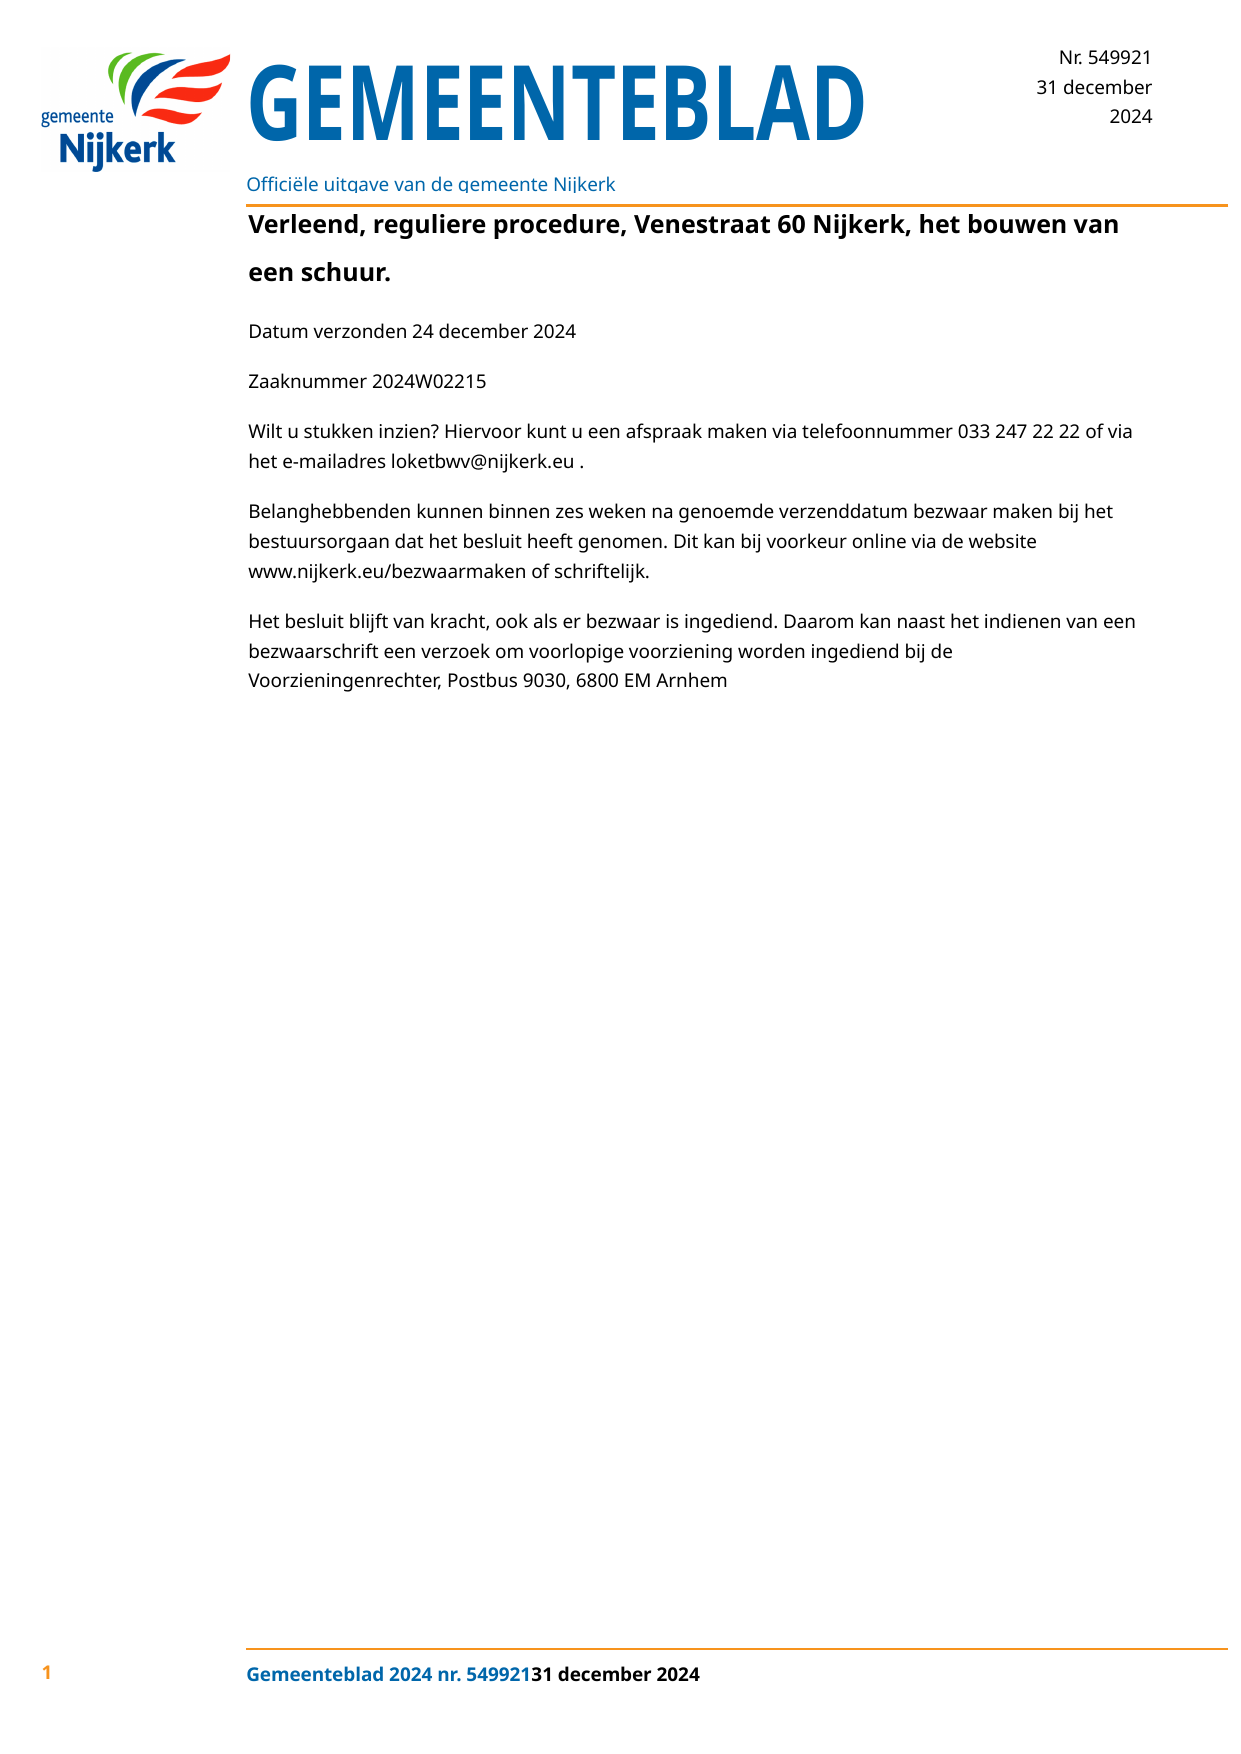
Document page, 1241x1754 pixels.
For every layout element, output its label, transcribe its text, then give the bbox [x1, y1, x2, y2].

text Datum verzonden 24 december 2024 [248, 318, 1152, 344]
text Belanghebbenden kunnen binnen zes weken na genoemde verzenddatum bezwaar maken bij het bestuursorgaan dat het besluit heeft genomen. Dit kan bij voorkeur online via de website www.nijkerk.eu/bezwaarmaken of schriftelijk. [248, 499, 1152, 584]
picture [41, 47, 231, 172]
text Zaaknummer 2024W02215 [248, 368, 1152, 394]
text Het besluit blijft van kracht, ook als er bezwaar is ingediend. Daarom kan naast het indienen van een bezwaarschrift een verzoek om voorlopige voorziening worden ingediend bij de Voorzieningenrechter, Postbus 9030, 6800 EM Arnhem [248, 608, 1152, 693]
text Verleend, reguliere procedure, Venestraat 60 Nijkerk, het bouwen van een schuur. [248, 207, 1152, 288]
text Wilt u stukken inzien? Hiervoor kunt u een afspraak maken via telefoonnummer 033 247 22 22 of via het e-mailadres loketbwv@nijkerk.eu . [248, 419, 1152, 474]
